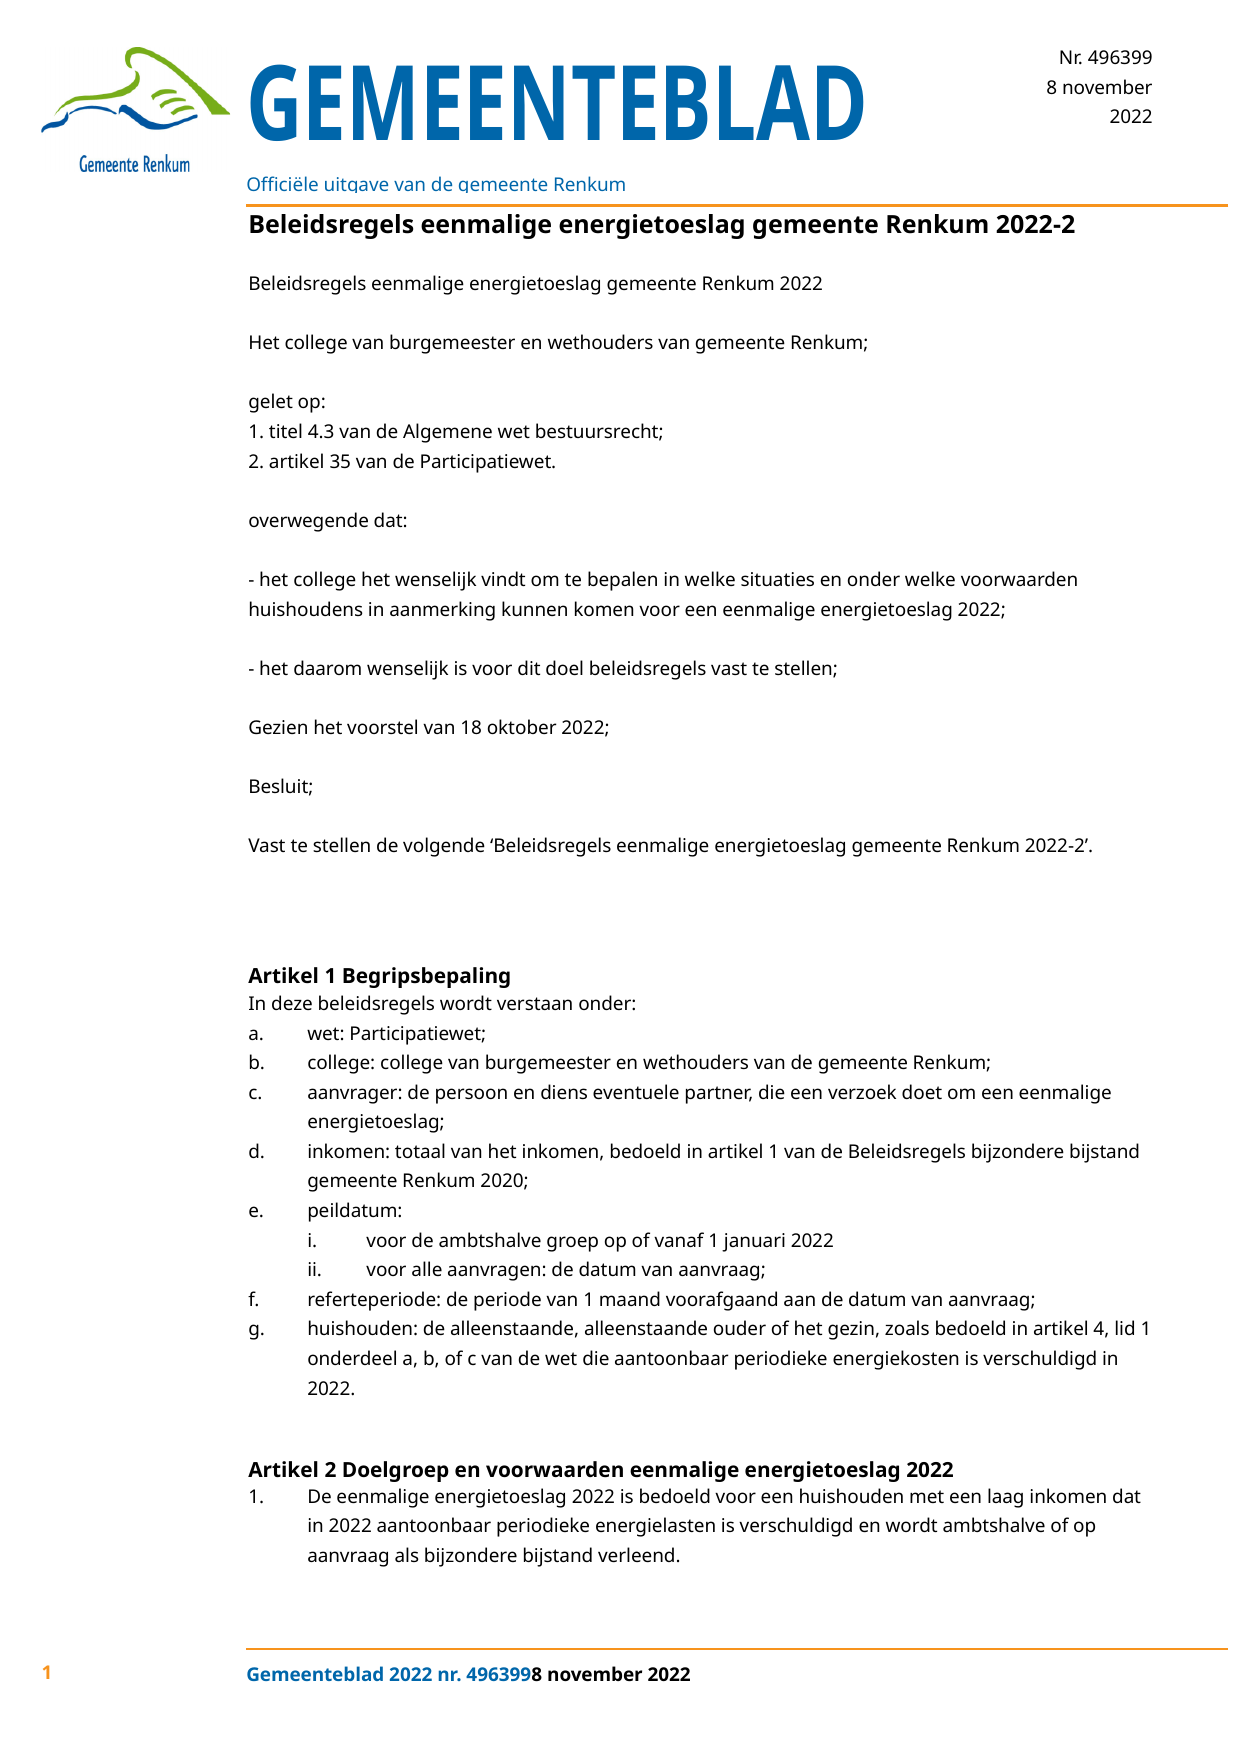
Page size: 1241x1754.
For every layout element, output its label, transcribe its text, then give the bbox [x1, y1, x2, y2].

text In deze beleidsregels wordt verstaan onder: [248, 990, 1152, 1016]
text gelet op: [248, 389, 1152, 414]
list aanvrager: de persoon en diens eventuele partner, die een verzoek doet om een eenmalige energietoeslag; [248, 1079, 1152, 1134]
list peildatum: [248, 1197, 1152, 1223]
list inkomen: totaal van het inkomen, bedoeld in artikel 1 van de Beleidsregels bijzondere bijstand gemeente Renkum 2020; [248, 1138, 1152, 1193]
list huishouden: de alleenstaande, alleenstaande ouder of het gezin, zoals bedoeld in artikel 4, lid 1 onderdeel a, b, of c van de wet die aantoonbaar periodieke energiekosten is verschuldigd in 2022. [248, 1316, 1152, 1400]
text Besluit; [248, 773, 1152, 799]
text - het daarom wenselijk is voor dit doel beleidsregels vast te stellen; [248, 655, 1152, 681]
text Vast te stellen de volgende ‘Beleidsregels eenmalige energietoeslag gemeente Renkum 2022-2’. [248, 832, 1152, 858]
list De eenmalige energietoeslag 2022 is bedoeld voor een huishouden met een laag inkomen dat in 2022 aantoonbaar periodieke energielasten is verschuldigd en wordt ambtshalve of op aanvraag als bijzondere bijstand verleend. [248, 1483, 1152, 1568]
text Artikel 1 Begripsbepaling [248, 962, 1152, 990]
text Beleidsregels eenmalige energietoeslag gemeente Renkum 2022 [248, 270, 1152, 296]
text 2. artikel 35 van de Participatiewet. [248, 448, 1152, 473]
list voor de ambtshalve groep op of vanaf 1 januari 2022 [307, 1227, 1152, 1252]
picture [41, 47, 231, 172]
text overwegende dat: [248, 507, 1152, 533]
text - het college het wenselijk vindt om te bepalen in welke situaties en onder welke voorwaarden huishoudens in aanmerking kunnen komen voor een eenmalige energietoeslag 2022; [248, 566, 1152, 621]
list referteperiode: de periode van 1 maand voorafgaand aan de datum van aanvraag; [248, 1286, 1152, 1312]
text Het college van burgemeester en wethouders van gemeente Renkum; [248, 329, 1152, 355]
list wet: Participatiewet; [248, 1020, 1152, 1045]
text Artikel 2 Doelgroep en voorwaarden eenmalige energietoeslag 2022 [248, 1455, 1152, 1483]
list voor alle aanvragen: de datum van aanvraag; [307, 1256, 1152, 1282]
text Beleidsregels eenmalige energietoeslag gemeente Renkum 2022-2 [248, 207, 1152, 241]
text Gezien het voorstel van 18 oktober 2022; [248, 714, 1152, 740]
list college: college van burgemeester en wethouders van de gemeente Renkum; [248, 1049, 1152, 1075]
text 1. titel 4.3 van de Algemene wet bestuursrecht; [248, 418, 1152, 444]
